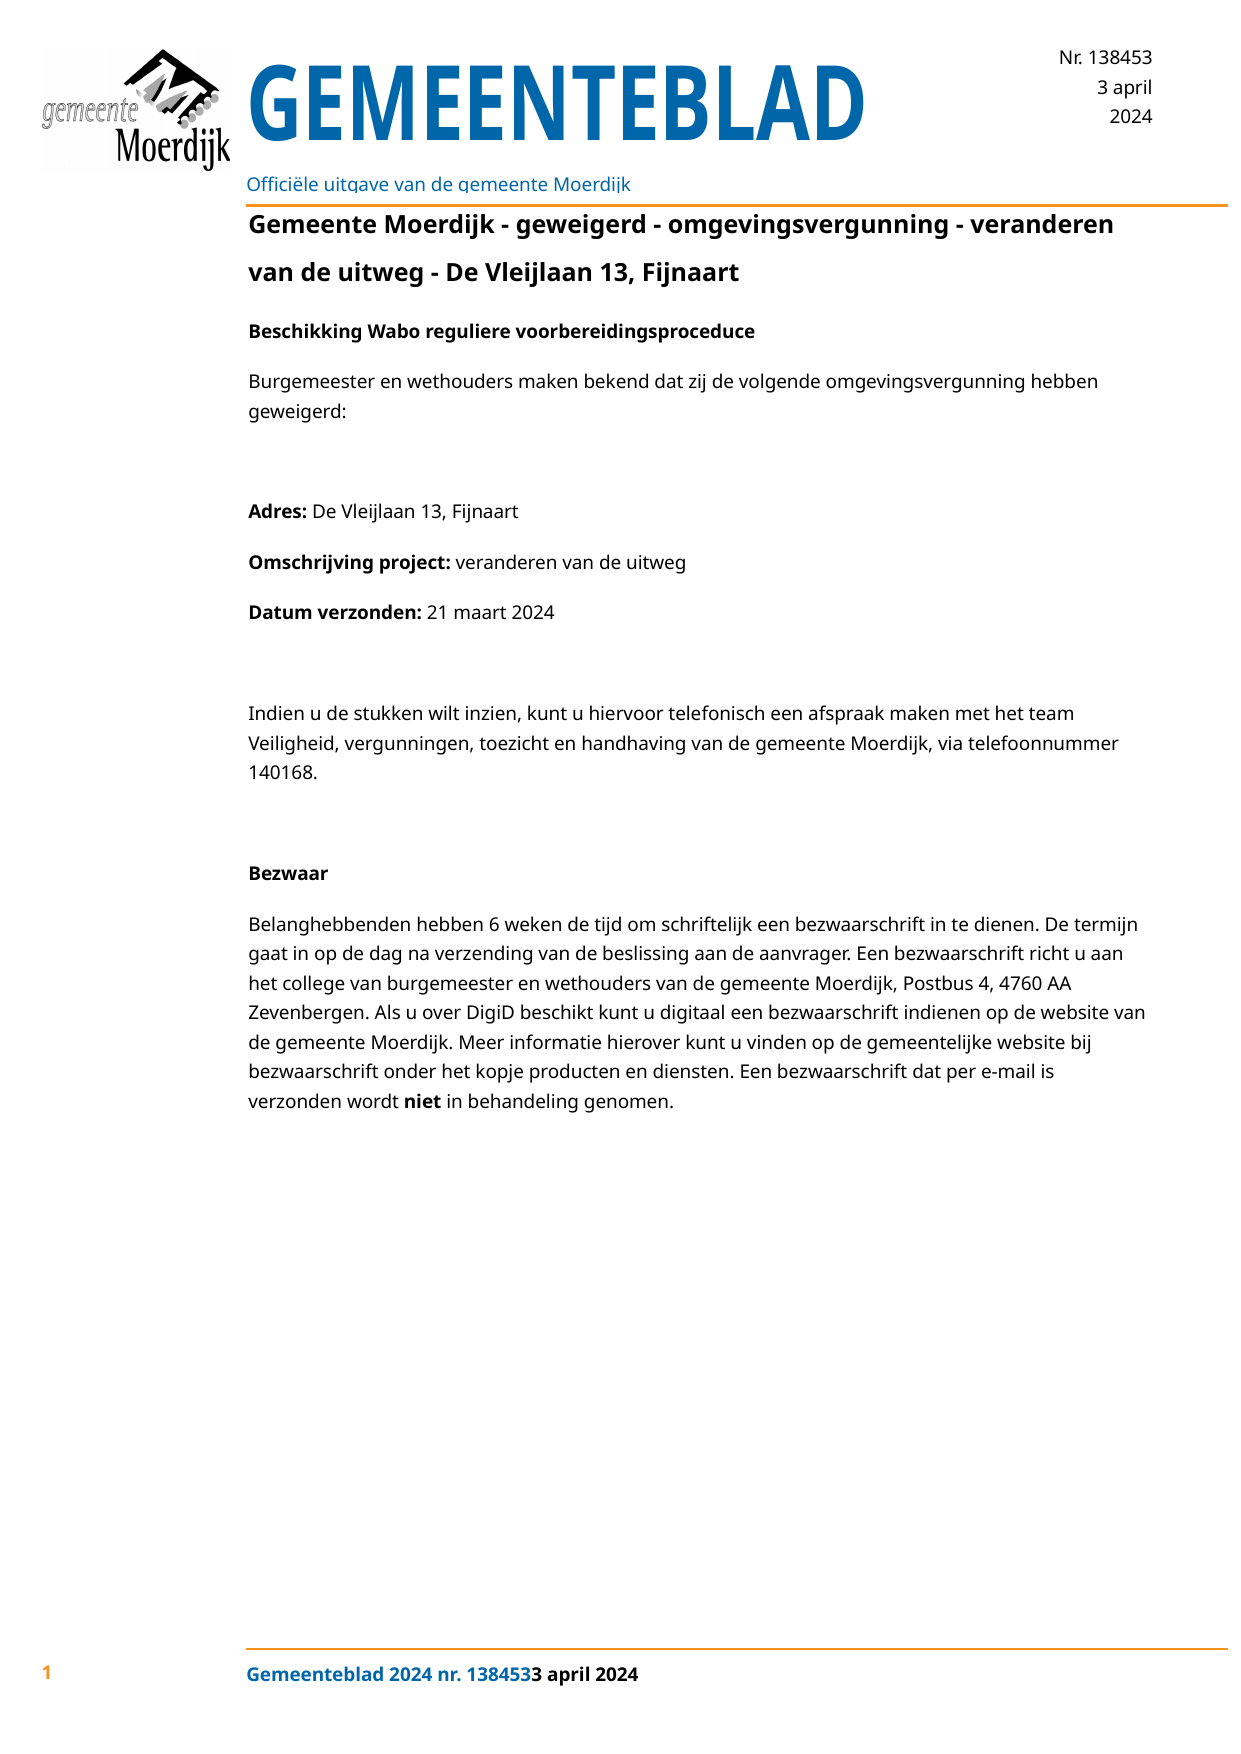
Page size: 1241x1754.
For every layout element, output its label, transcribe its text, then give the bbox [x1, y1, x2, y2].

text Bezwaar [248, 860, 1152, 886]
text Omschrijving project: veranderen van de uitweg [248, 549, 1152, 575]
text Indien u de stukken wilt inzien, kunt u hiervoor telefonisch een afspraak maken met het team Veiligheid, vergunningen, toezicht en handhaving van de gemeente Moerdijk, via telefoonnummer 140168. [248, 700, 1152, 785]
text Gemeente Moerdijk - geweigerd - omgevingsvergunning - veranderen van de uitweg - De Vleijlaan 13, Fijnaart [248, 207, 1152, 288]
text Burgemeester en wethouders maken bekend dat zij de volgende omgevingsvergunning hebben geweigerd: [248, 368, 1152, 424]
text Belanghebbenden hebben 6 weken de tijd om schriftelijk een bezwaarschrift in te dienen. De termijn gaat in op de dag na verzending van de beslissing aan de aanvrager. Een bezwaarschrift richt u aan het college van burgemeester en wethouders van de gemeente Moerdijk, Postbus 4, 4760 AA Zevenbergen. Als u over DigiD beschikt kunt u digitaal een bezwaarschrift indienen op de website van de gemeente Moerdijk. Meer informatie hierover kunt u vinden op de gemeentelijke website bij bezwaarschrift onder het kopje producten en diensten. Een bezwaarschrift dat per e-mail is verzonden wordt niet in behandeling genomen. [248, 911, 1152, 1114]
text Adres: De Vleijlaan 13, Fijnaart [248, 499, 1152, 524]
picture [41, 47, 231, 172]
text Beschikking Wabo reguliere voorbereidingsproceduce [248, 318, 1152, 344]
text Datum verzonden: 21 maart 2024 [248, 599, 1152, 625]
